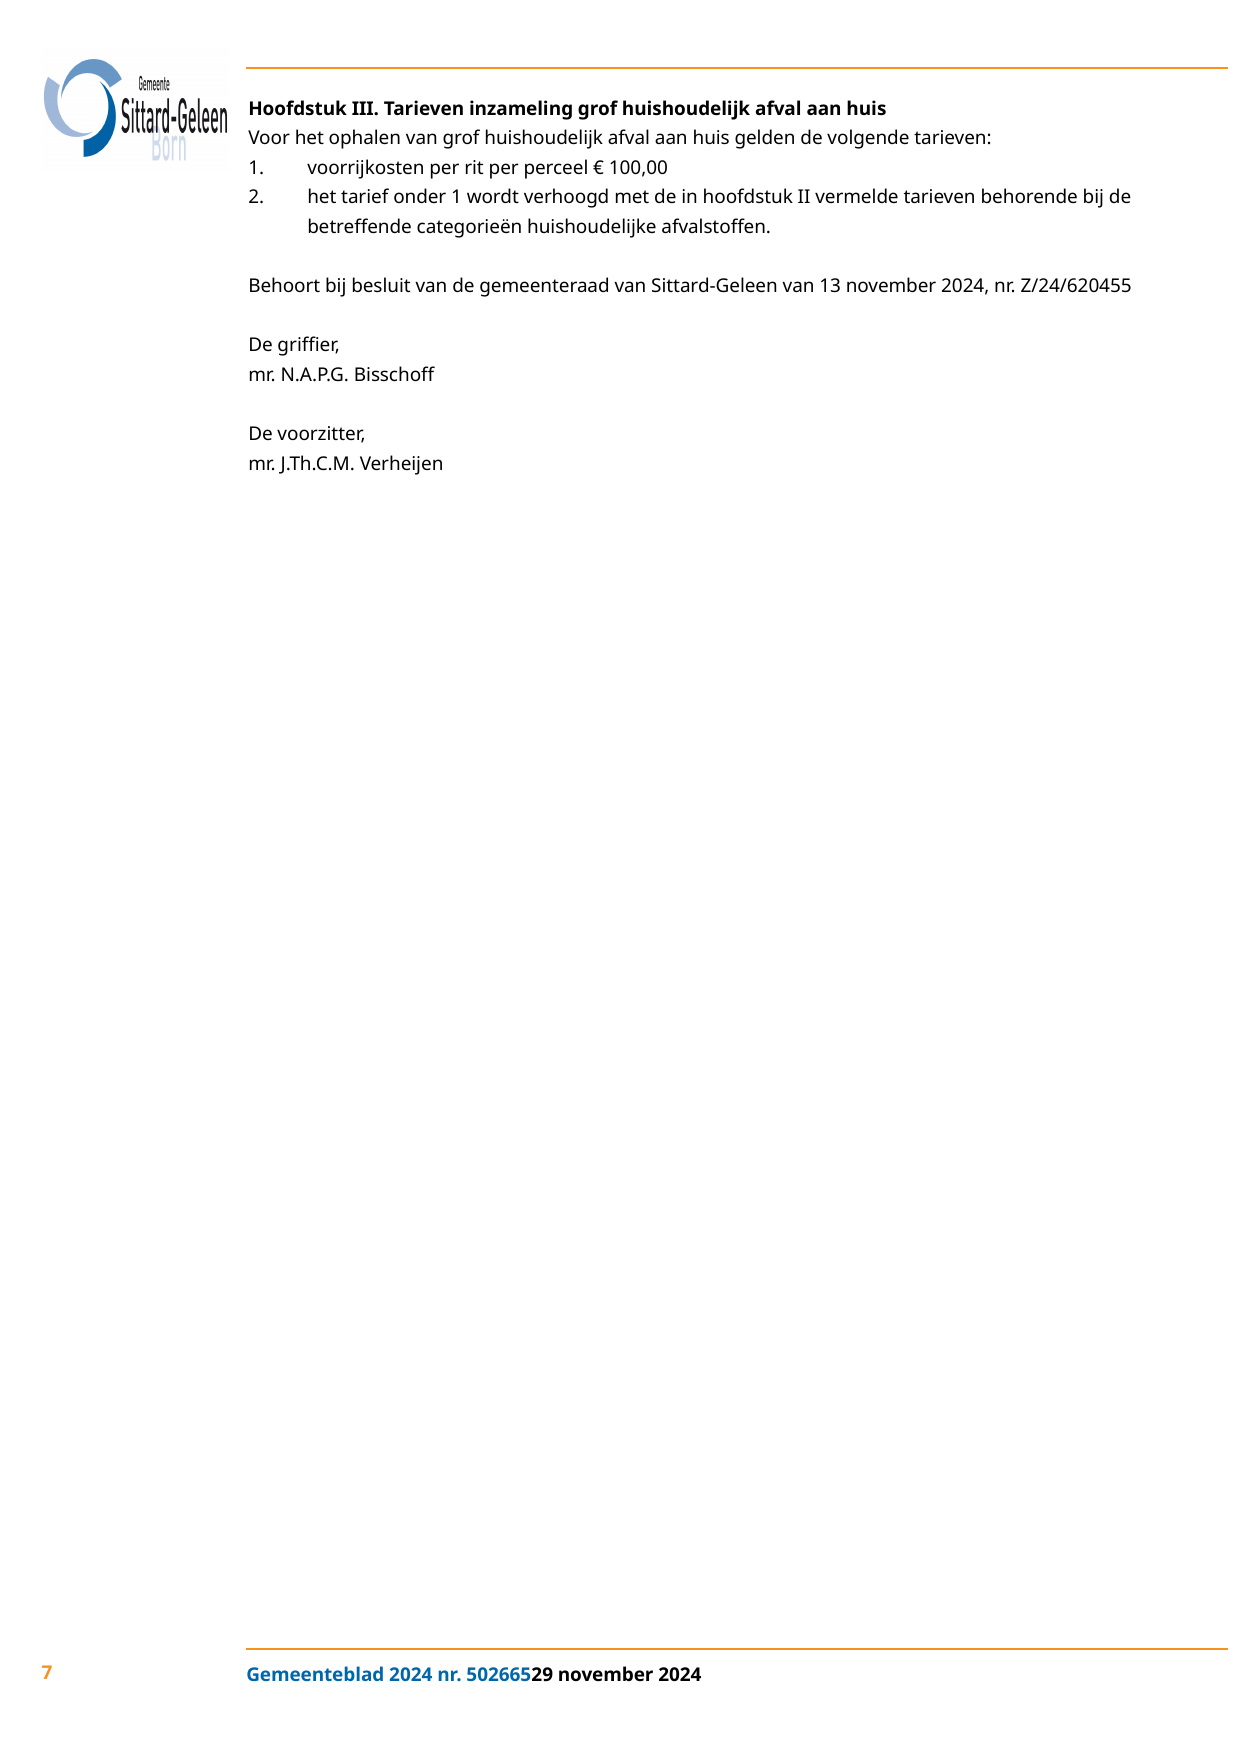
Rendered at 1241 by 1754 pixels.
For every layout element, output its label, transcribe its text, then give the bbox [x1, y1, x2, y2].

text De voorzitter, [248, 420, 1152, 446]
text mr. N.A.P.G. Bisschoff [248, 361, 1152, 387]
text De griffier, [248, 331, 1152, 357]
text mr. J.Th.C.M. Verheijen [248, 450, 1152, 476]
picture [41, 47, 231, 172]
text Behoort bij besluit van de gemeenteraad van Sittard-Geleen van 13 november 2024, nr. Z/24/620455 [248, 272, 1152, 298]
text Hoofdstuk III. Tarieven inzameling grof huishoudelijk afval aan huis [248, 95, 1152, 121]
text Voor het ophalen van grof huishoudelijk afval aan huis gelden de volgende tarieven: [248, 124, 1152, 150]
list voorrijkosten per rit per perceel € 100,00 [248, 154, 1152, 180]
list het tarief onder 1 wordt verhoogd met de in hoofdstuk II vermelde tarieven behorende bij de betreffende categorieën huishoudelijke afvalstoffen. [248, 183, 1152, 239]
